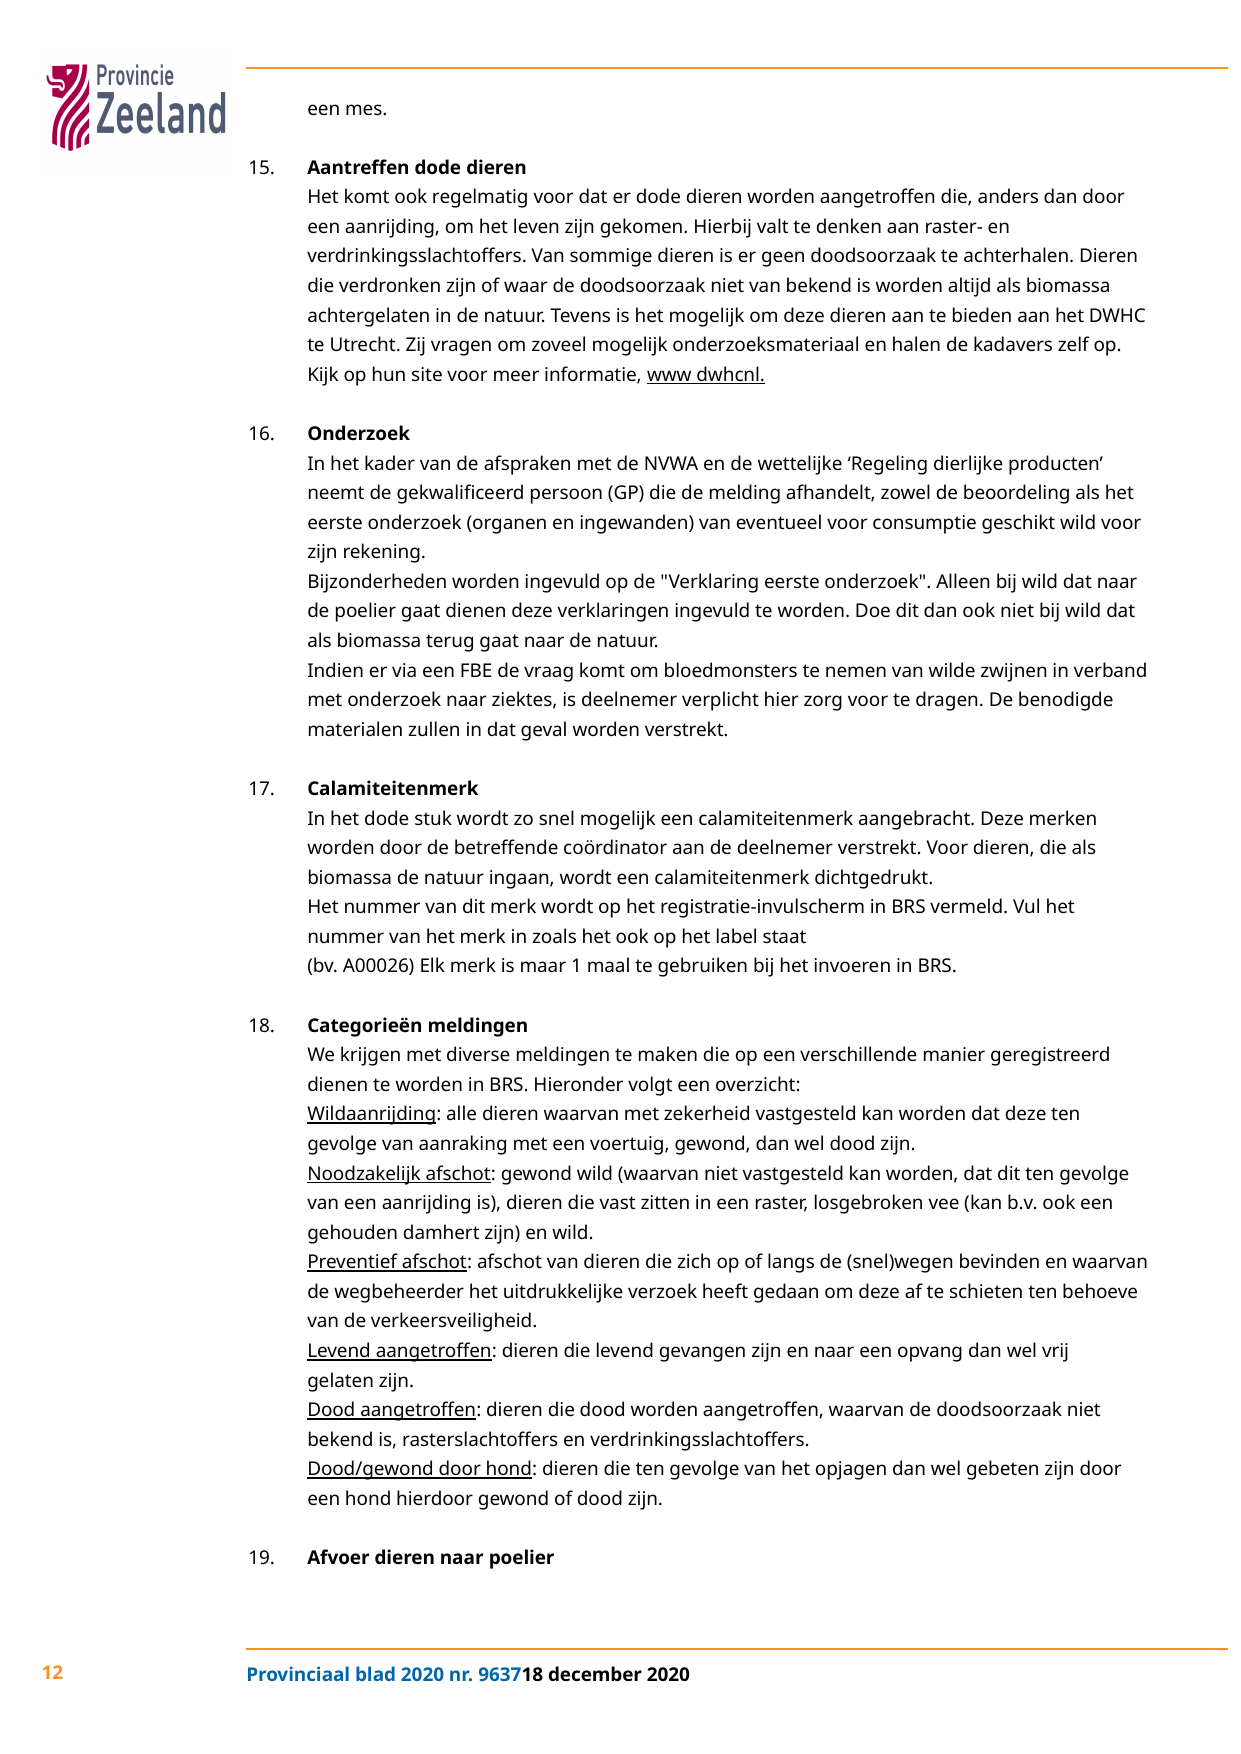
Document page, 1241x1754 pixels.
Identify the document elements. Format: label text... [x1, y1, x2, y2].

list We krijgen met diverse meldingen te maken die op een verschillende manier geregistreerd dienen te worden in BRS. Hieronder volgt een overzicht: [248, 1041, 1152, 1097]
list Afvoer dieren naar poelier [248, 1544, 1152, 1570]
list In het dode stuk wordt zo snel mogelijk een calamiteitenmerk aangebracht. Deze merken worden door de betreffende coördinator aan de deelnemer verstrekt. Voor dieren, die als biomassa de natuur ingaan, wordt een calamiteitenmerk dichtgedrukt. [248, 805, 1152, 890]
list In het kader van de afspraken met de NVWA en de wettelijke ‘Regeling dierlijke producten’ neemt de gekwalificeerd persoon (GP) die de melding afhandelt, zowel de beoordeling als het eerste onderzoek (organen en ingewanden) van eventueel voor consumptie geschikt wild voor zijn rekening. [248, 450, 1152, 564]
list een mes. [248, 95, 1152, 121]
list Het nummer van dit merk wordt op het registratie-invulscherm in BRS vermeld. Vul het nummer van het merk in zoals het ook op het label staat (bv. A00026) Elk merk is maar 1 maal te gebruiken bij het invoeren in BRS. [248, 893, 1152, 978]
picture [41, 47, 231, 172]
list Calamiteitenmerk [248, 775, 1152, 801]
list Onderzoek [248, 420, 1152, 446]
list Bijzonderheden worden ingevuld op de "Verklaring eerste onderzoek". Alleen bij wild dat naar de poelier gaat dienen deze verklaringen ingevuld te worden. Doe dit dan ook niet bij wild dat als biomassa terug gaat naar de natuur. [248, 568, 1152, 653]
list Preventief afschot: afschot van dieren die zich op of langs de (snel)wegen bevinden en waarvan de wegbeheerder het uitdrukkelijke verzoek heeft gedaan om deze af te schieten ten behoeve van de verkeersveiligheid. [248, 1248, 1152, 1333]
list Indien er via een FBE de vraag komt om bloedmonsters te nemen van wilde zwijnen in verband met onderzoek naar ziektes, is deelnemer verplicht hier zorg voor te dragen. De benodigde materialen zullen in dat geval worden verstrekt. [248, 657, 1152, 742]
list Noodzakelijk afschot: gewond wild (waarvan niet vastgesteld kan worden, dat dit ten gevolge van een aanrijding is), dieren die vast zitten in een raster, losgebroken vee (kan b.v. ook een gehouden damhert zijn) en wild. [248, 1160, 1152, 1245]
list Het komt ook regelmatig voor dat er dode dieren worden aangetroffen die, anders dan door een aanrijding, om het leven zijn gekomen. Hierbij valt te denken aan raster- en verdrinkingsslachtoffers. Van sommige dieren is er geen doodsoorzaak te achterhalen. Dieren die verdronken zijn of waar de doodsoorzaak niet van bekend is worden altijd als biomassa achtergelaten in de natuur. Tevens is het mogelijk om deze dieren aan te bieden aan het DWHC te Utrecht. Zij vragen om zoveel mogelijk onderzoeksmateriaal en halen de kadavers zelf op. Kijk op hun site voor meer informatie, www dwhcnl. [248, 183, 1152, 387]
list Levend aangetroffen: dieren die levend gevangen zijn en naar een opvang dan wel vrij gelaten zijn. [248, 1337, 1152, 1393]
list Aantreffen dode dieren [248, 154, 1152, 180]
list Dood aangetroffen: dieren die dood worden aangetroffen, waarvan de doodsoorzaak niet bekend is, rasterslachtoffers en verdrinkingsslachtoffers. [248, 1396, 1152, 1452]
list Categorieën meldingen [248, 1012, 1152, 1038]
list Dood/gewond door hond: dieren die ten gevolge van het opjagen dan wel gebeten zijn door een hond hierdoor gewond of dood zijn. [248, 1456, 1152, 1511]
list Wildaanrijding: alle dieren waarvan met zekerheid vastgesteld kan worden dat deze ten gevolge van aanraking met een voertuig, gewond, dan wel dood zijn. [248, 1101, 1152, 1156]
